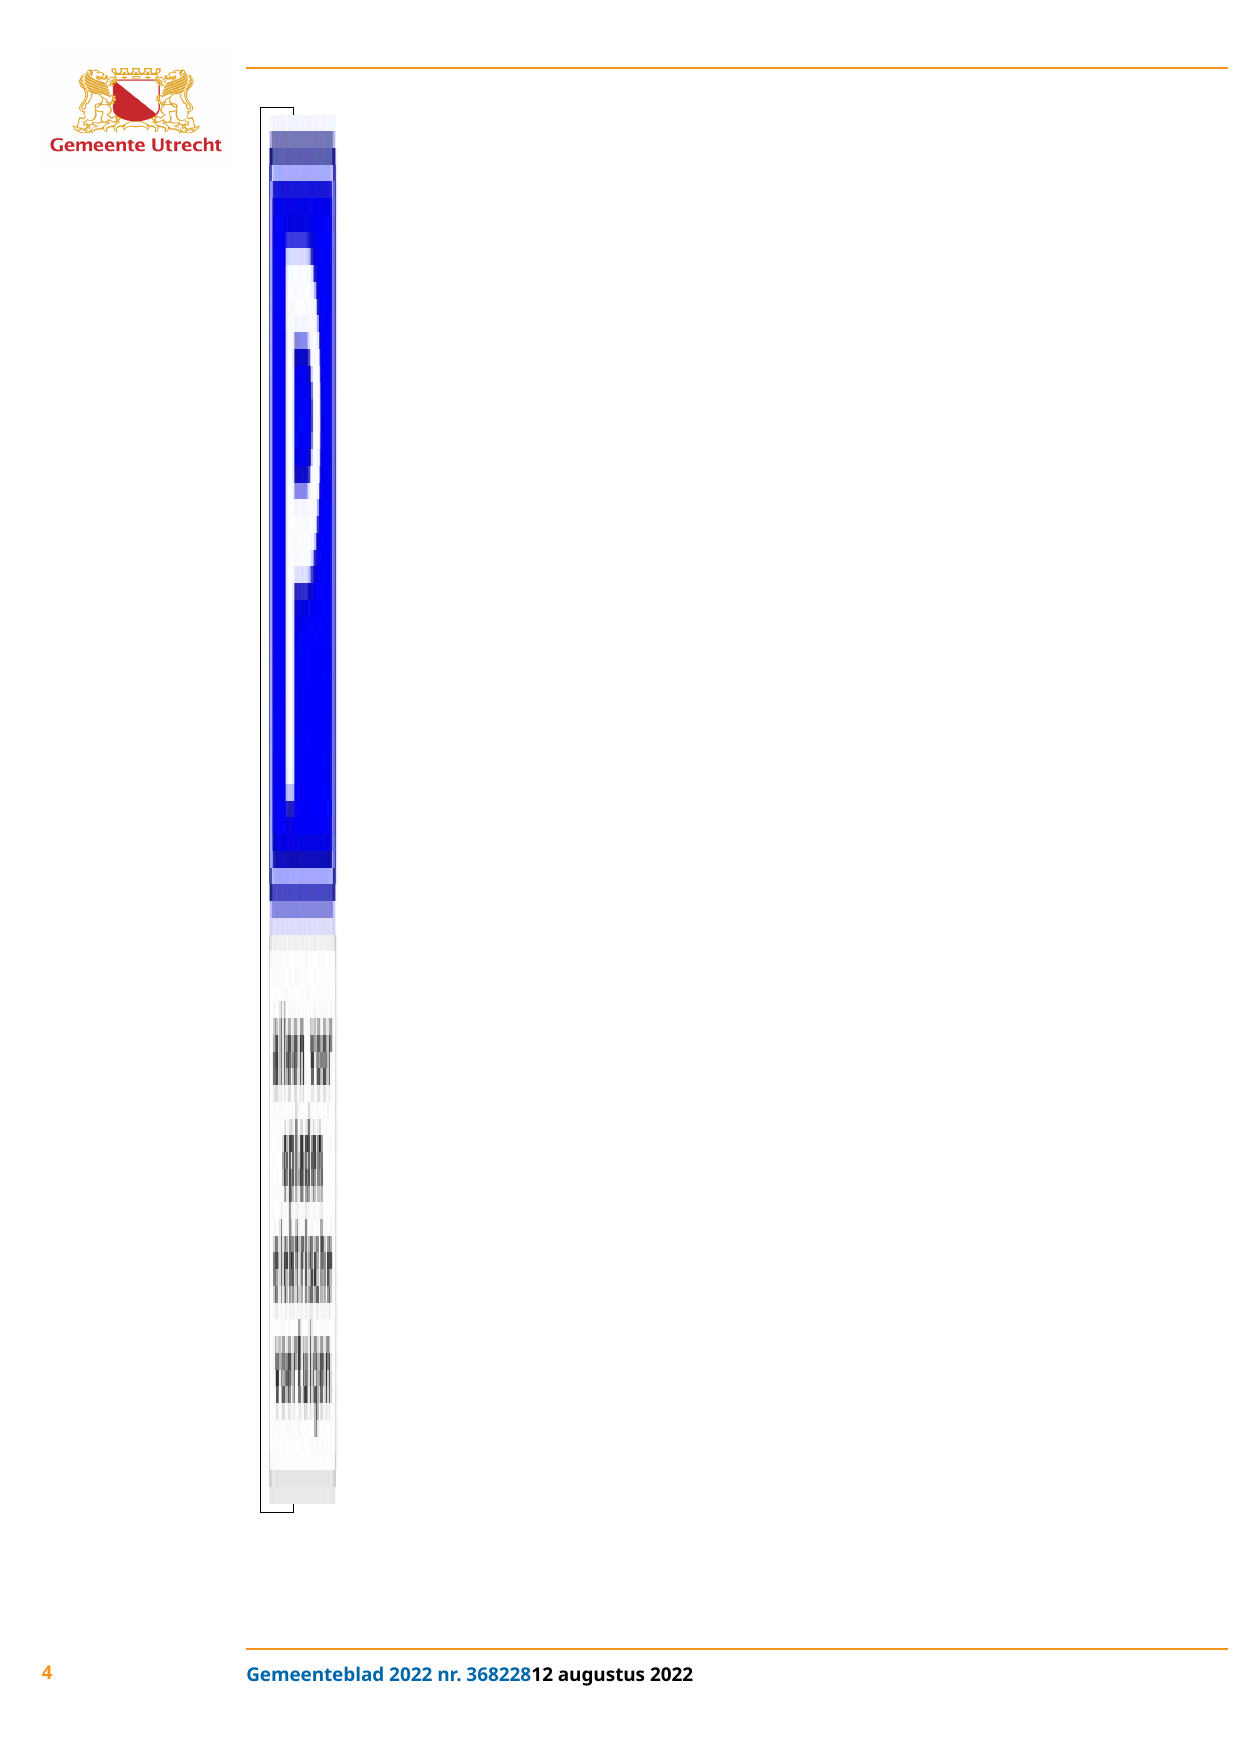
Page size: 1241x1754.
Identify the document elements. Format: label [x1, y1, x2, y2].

picture [41, 47, 231, 172]
picture [268, 115, 338, 1504]
